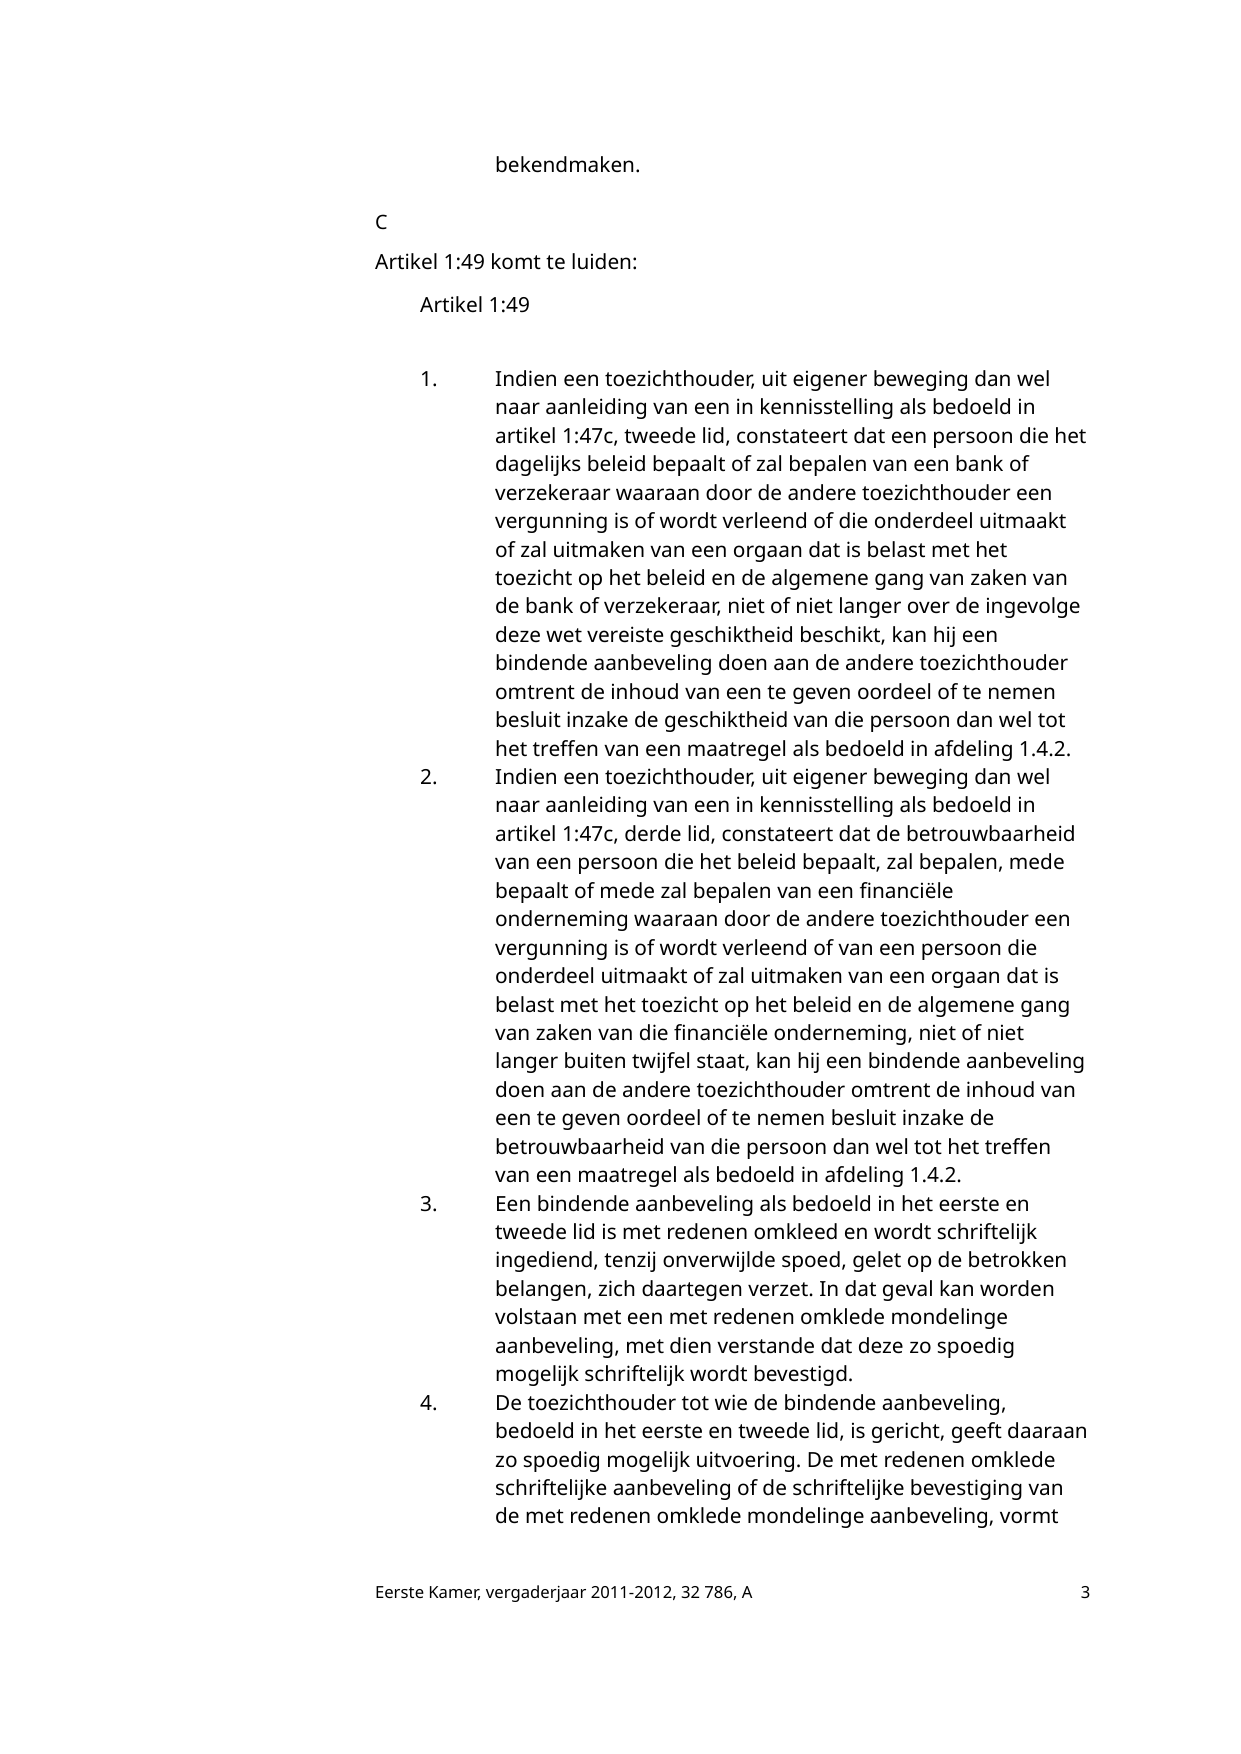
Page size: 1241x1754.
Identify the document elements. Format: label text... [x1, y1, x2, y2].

list bekendmaken. [420, 150, 1090, 178]
text Artikel 1:49 komt te luiden: [375, 247, 1090, 276]
list Indien een toezichthouder, uit eigener beweging dan wel naar aanleiding van een in kennisstelling als bedoeld in artikel 1:47c, derde lid, constateert dat de betrouwbaarheid van een persoon die het beleid bepaalt, zal bepalen, mede bepaalt of mede zal bepalen van een financiële onderneming waaraan door de andere toezichthouder een vergunning is of wordt verleend of van een persoon die onderdeel uitmaakt of zal uitmaken van een orgaan dat is belast met het toezicht op het beleid en de algemene gang van zaken van die financiële onderneming, niet of niet langer buiten twijfel staat, kan hij een bindende aanbeveling doen aan de andere toezichthouder omtrent de inhoud van een te geven oordeel of te nemen besluit inzake de betrouwbaarheid van die persoon dan wel tot het treffen van een maatregel als bedoeld in afdeling 1.4.2. [420, 762, 1090, 1189]
list Indien een toezichthouder, uit eigener beweging dan wel naar aanleiding van een in kennisstelling als bedoeld in artikel 1:47c, tweede lid, constateert dat een persoon die het dagelijks beleid bepaalt of zal bepalen van een bank of verzekeraar waaraan door de andere toezichthouder een vergunning is of wordt verleend of die onderdeel uitmaakt of zal uitmaken van een orgaan dat is belast met het toezicht op het beleid en de algemene gang van zaken van de bank of verzekeraar, niet of niet langer over de ingevolge deze wet vereiste geschiktheid beschikt, kan hij een bindende aanbeveling doen aan de andere toezichthouder omtrent de inhoud van een te geven oordeel of te nemen besluit inzake de geschiktheid van die persoon dan wel tot het treffen van een maatregel als bedoeld in afdeling 1.4.2. [420, 364, 1090, 762]
text C [375, 208, 1090, 235]
list De toezichthouder tot wie de bindende aanbeveling, bedoeld in het eerste en tweede lid, is gericht, geeft daaraan zo spoedig mogelijk uitvoering. De met redenen omklede schriftelijke aanbeveling of de schriftelijke bevestiging van de met redenen omklede mondelinge aanbeveling, vormt [420, 1388, 1090, 1530]
subtitle Artikel 1:49 [420, 291, 1090, 319]
list Een bindende aanbeveling als bedoeld in het eerste en tweede lid is met redenen omkleed en wordt schriftelijk ingediend, tenzij onverwijlde spoed, gelet op de betrokken belangen, zich daartegen verzet. In dat geval kan worden volstaan met een met redenen omklede mondelinge aanbeveling, met dien verstande dat deze zo spoedig mogelijk schriftelijk wordt bevestigd. [420, 1189, 1090, 1388]
